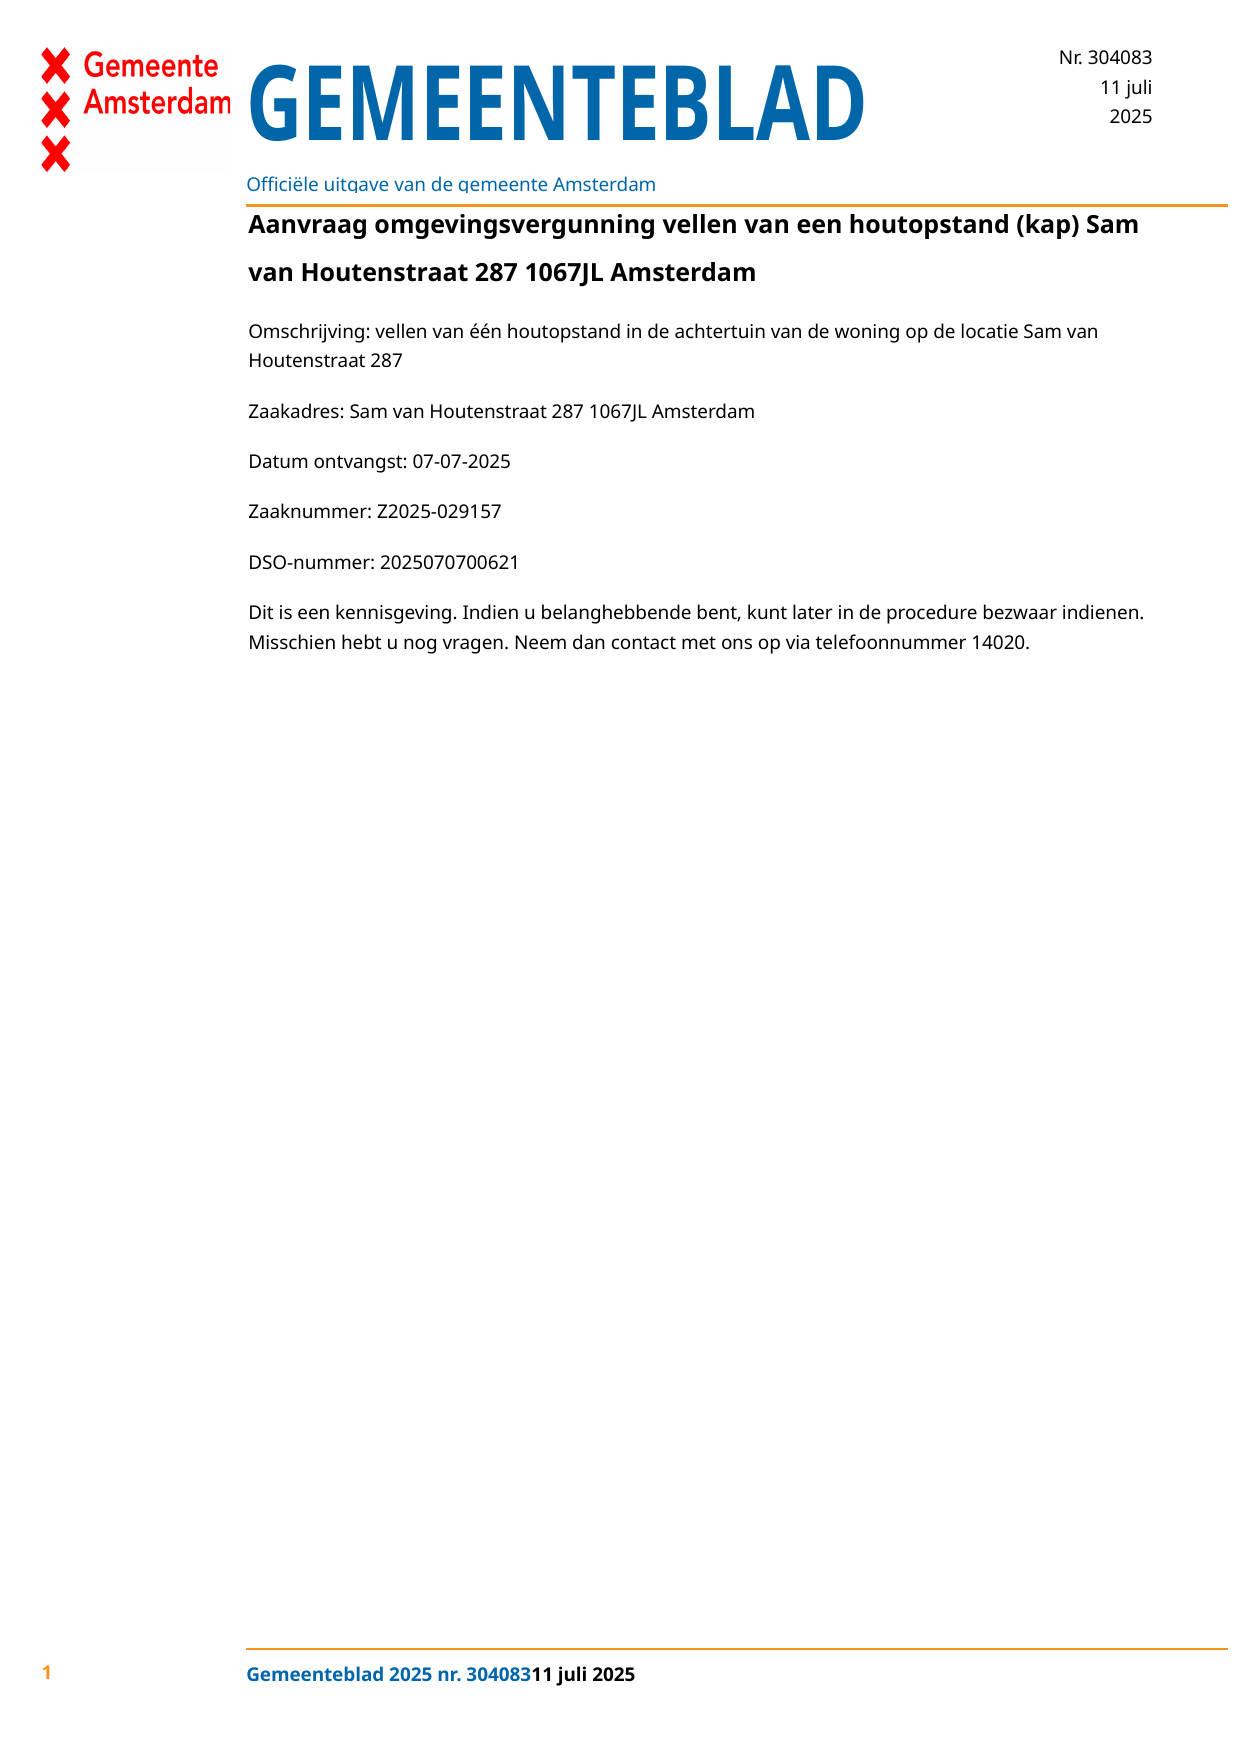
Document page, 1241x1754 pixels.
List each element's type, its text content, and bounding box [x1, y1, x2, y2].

text Zaakadres: Sam van Houtenstraat 287 1067JL Amsterdam [248, 398, 1152, 424]
text Datum ontvangst: 07-07-2025 [248, 448, 1152, 474]
text Dit is een kennisgeving. Indien u belanghebbende bent, kunt later in de procedure bezwaar indienen. Misschien hebt u nog vragen. Neem dan contact met ons op via telefoonnummer 14020. [248, 599, 1152, 655]
text Omschrijving: vellen van één houtopstand in de achtertuin van de woning op de locatie Sam van Houtenstraat 287 [248, 318, 1152, 373]
picture [41, 47, 231, 172]
text Aanvraag omgevingsvergunning vellen van een houtopstand (kap) Sam van Houtenstraat 287 1067JL Amsterdam [248, 207, 1152, 288]
text Zaaknummer: Z2025-029157 [248, 499, 1152, 524]
text DSO-nummer: 2025070700621 [248, 549, 1152, 575]
